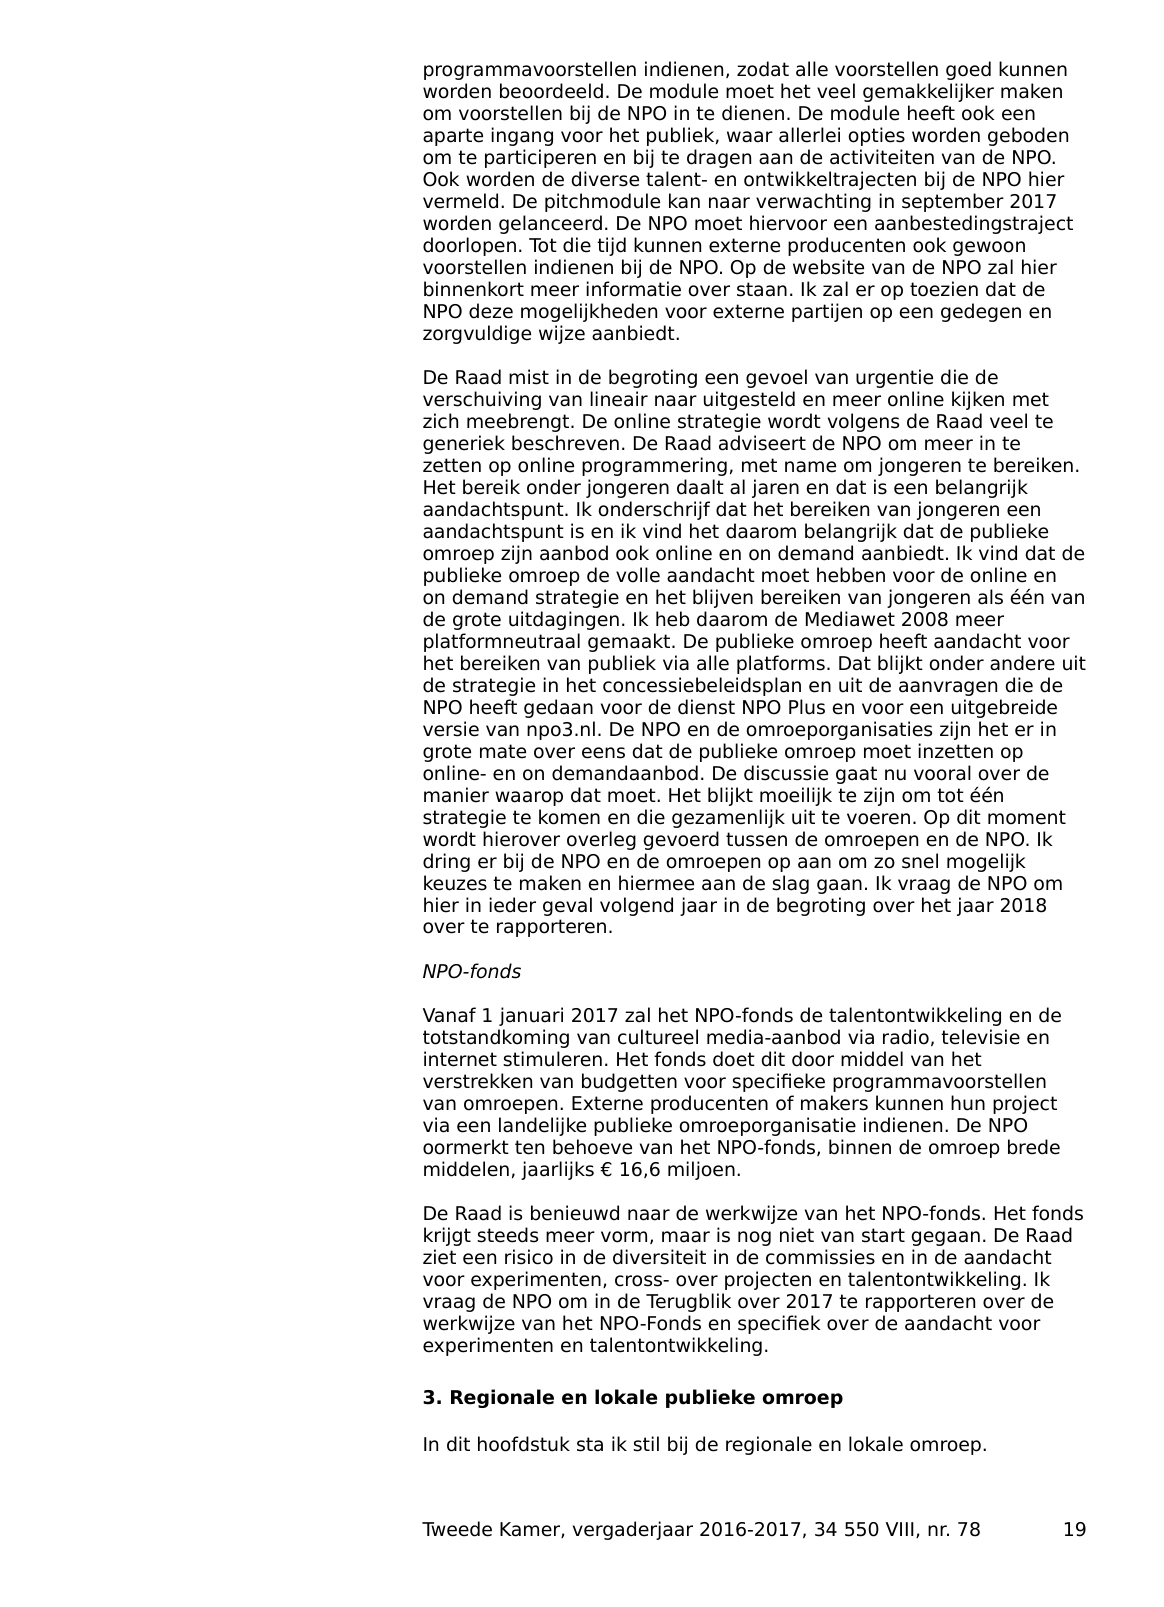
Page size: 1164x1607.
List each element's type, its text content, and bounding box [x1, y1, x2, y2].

text programmavoorstellen indienen, zodat alle voorstellen goed kunnen worden beoordeeld. De module moet het veel gemakkelijker maken om voorstellen bij de NPO in te dienen. De module heeft ook een aparte ingang voor het publiek, waar allerlei opties worden geboden om te participeren en bij te dragen aan de activiteiten van de NPO. Ook worden de diverse talent- en ontwikkeltrajecten bij de NPO hier vermeld. De pitchmodule kan naar verwachting in september 2017 worden gelanceerd. De NPO moet hiervoor een aanbestedingstraject doorlopen. Tot die tijd kunnen externe producenten ook gewoon voorstellen indienen bij de NPO. Op de website van de NPO zal hier binnenkort meer informatie over staan. Ik zal er op toezien dat de NPO deze mogelijkheden voor externe partijen op een gedegen en zorgvuldige wijze aanbiedt. [422, 59, 1087, 345]
text De Raad is benieuwd naar de werkwijze van het NPO-fonds. Het fonds krijgt steeds meer vorm, maar is nog niet van start gegaan. De Raad ziet een risico in de diversiteit in de commissies en in de aandacht voor experimenten, cross- over projecten en talentontwikkeling. Ik vraag de NPO om in de Terugblik over 2017 te rapporteren over de werkwijze van het NPO-Fonds en specifiek over de aandacht voor experimenten en talentontwikkeling. [422, 1203, 1087, 1357]
text De Raad mist in de begroting een gevoel van urgentie die de verschuiving van lineair naar uitgesteld en meer online kijken met zich meebrengt. De online strategie wordt volgens de Raad veel te generiek beschreven. De Raad adviseert de NPO om meer in te zetten op online programmering, met name om jongeren te bereiken. Het bereik onder jongeren daalt al jaren en dat is een belangrijk aandachtspunt. Ik onderschrijf dat het bereiken van jongeren een aandachtspunt is en ik vind het daarom belangrijk dat de publieke omroep zijn aanbod ook online en on demand aanbiedt. Ik vind dat de publieke omroep de volle aandacht moet hebben voor de online en on demand strategie en het blijven bereiken van jongeren als één van de grote uitdagingen. Ik heb daarom de Mediawet 2008 meer platformneutraal gemaakt. De publieke omroep heeft aandacht voor het bereiken van publiek via alle platforms. Dat blijkt onder andere uit de strategie in het concessiebeleidsplan en uit de aanvragen die de NPO heeft gedaan voor de dienst NPO Plus en voor een uitgebreide versie van npo3.nl. De NPO en de omroeporganisaties zijn het er in grote mate over eens dat de publieke omroep moet inzetten op online- en on demandaanbod. De discussie gaat nu vooral over de manier waarop dat moet. Het blijkt moeilijk te zijn om tot één strategie te komen en die gezamenlijk uit te voeren. Op dit moment wordt hierover overleg gevoerd tussen de omroepen en de NPO. Ik dring er bij de NPO en de omroepen op aan om zo snel mogelijk keuzes te maken en hiermee aan de slag gaan. Ik vraag de NPO om hier in ieder geval volgend jaar in de begroting over het jaar 2018 over te rapporteren. [422, 367, 1087, 938]
subtitle NPO-fonds [422, 961, 1087, 983]
text In dit hoofdstuk sta ik stil bij de regionale en lokale omroep. [422, 1434, 1087, 1456]
text Vanaf 1 januari 2017 zal het NPO-fonds de talentontwikkeling en de totstandkoming van cultureel media-aanbod via radio, televisie en internet stimuleren. Het fonds doet dit door middel van het verstrekken van budgetten voor specifieke programmavoorstellen van omroepen. Externe producenten of makers kunnen hun project via een landelijke publieke omroeporganisatie indienen. De NPO oormerkt ten behoeve van het NPO-fonds, binnen de omroep brede middelen, jaarlijks € 16,6 miljoen. [422, 1005, 1087, 1181]
subtitle 3. Regionale en lokale publieke omroep [422, 1387, 1087, 1409]
